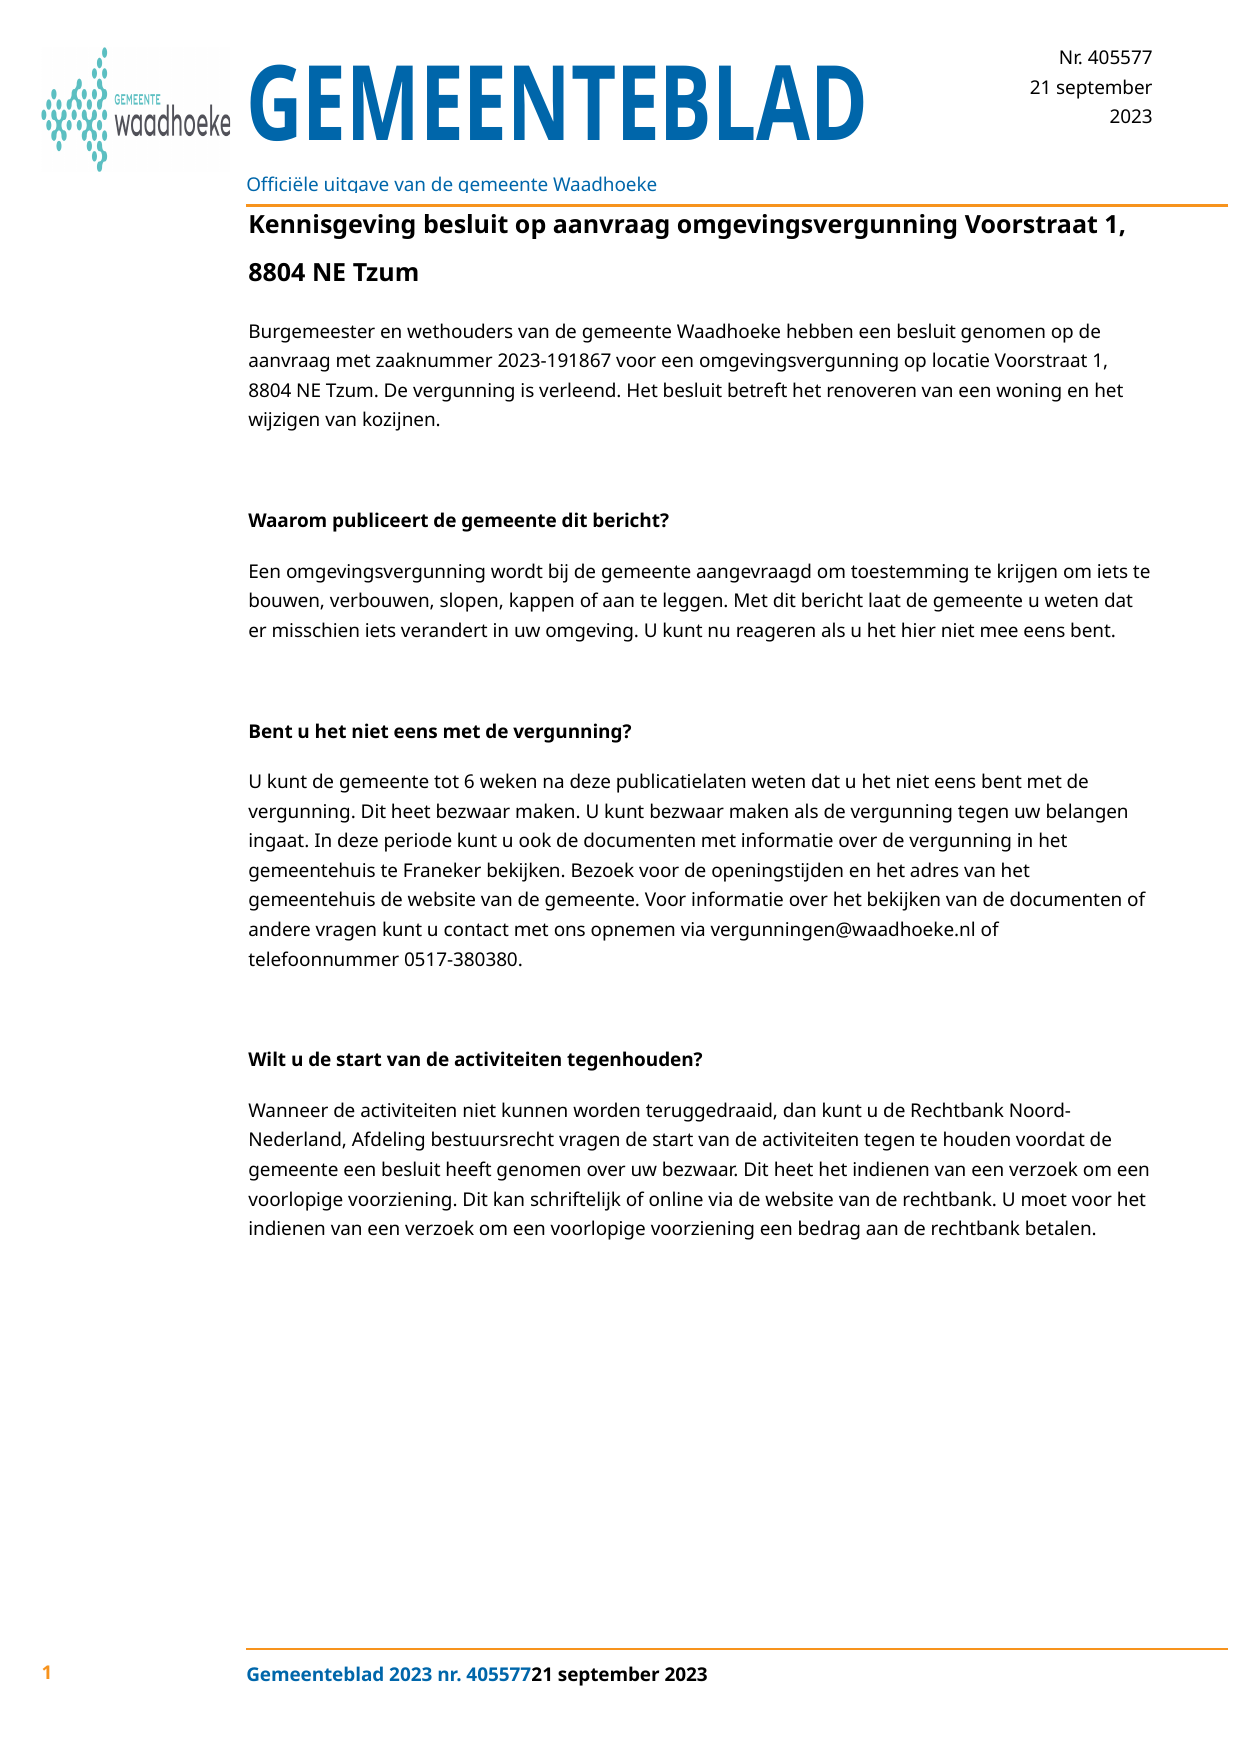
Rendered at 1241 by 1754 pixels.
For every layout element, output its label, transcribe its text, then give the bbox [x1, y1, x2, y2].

picture [41, 47, 231, 172]
text Burgemeester en wethouders van de gemeente Waadhoeke hebben een besluit genomen op de aanvraag met zaaknummer 2023-191867 voor een omgevingsvergunning op locatie Voorstraat 1, 8804 NE Tzum. De vergunning is verleend. Het besluit betreft het renoveren van een woning en het wijzigen van kozijnen. [248, 318, 1152, 432]
text Waarom publiceert de gemeente dit bericht? [248, 507, 1152, 533]
text Wilt u de start van de activiteiten tegenhouden? [248, 1047, 1152, 1072]
text Wanneer de activiteiten niet kunnen worden teruggedraaid, dan kunt u de Rechtbank Noord-Nederland, Afdeling bestuursrecht vragen de start van de activiteiten tegen te houden voordat de gemeente een besluit heeft genomen over uw bezwaar. Dit heet het indienen van een verzoek om een voorlopige voorziening. Dit kan schriftelijk of online via de website van de rechtbank. U moet voor het indienen van een verzoek om een voorlopige voorziening een bedrag aan de rechtbank betalen. [248, 1097, 1152, 1241]
text Een omgevingsvergunning wordt bij de gemeente aangevraagd om toestemming te krijgen om iets te bouwen, verbouwen, slopen, kappen of aan te leggen. Met dit bericht laat de gemeente u weten dat er misschien iets verandert in uw omgeving. U kunt nu reageren als u het hier niet mee eens bent. [248, 558, 1152, 643]
text Kennisgeving besluit op aanvraag omgevingsvergunning Voorstraat 1, 8804 NE Tzum [248, 207, 1152, 288]
text U kunt de gemeente tot 6 weken na deze publicatielaten weten dat u het niet eens bent met de vergunning. Dit heet bezwaar maken. U kunt bezwaar maken als de vergunning tegen uw belangen ingaat. In deze periode kunt u ook de documenten met informatie over de vergunning in het gemeentehuis te Franeker bekijken. Bezoek voor de openingstijden en het adres van het gemeentehuis de website van de gemeente. Voor informatie over het bekijken van de documenten of andere vragen kunt u contact met ons opnemen via vergunningen@waadhoeke.nl of telefoonnummer 0517-380380. [248, 768, 1152, 972]
text Bent u het niet eens met de vergunning? [248, 718, 1152, 744]
